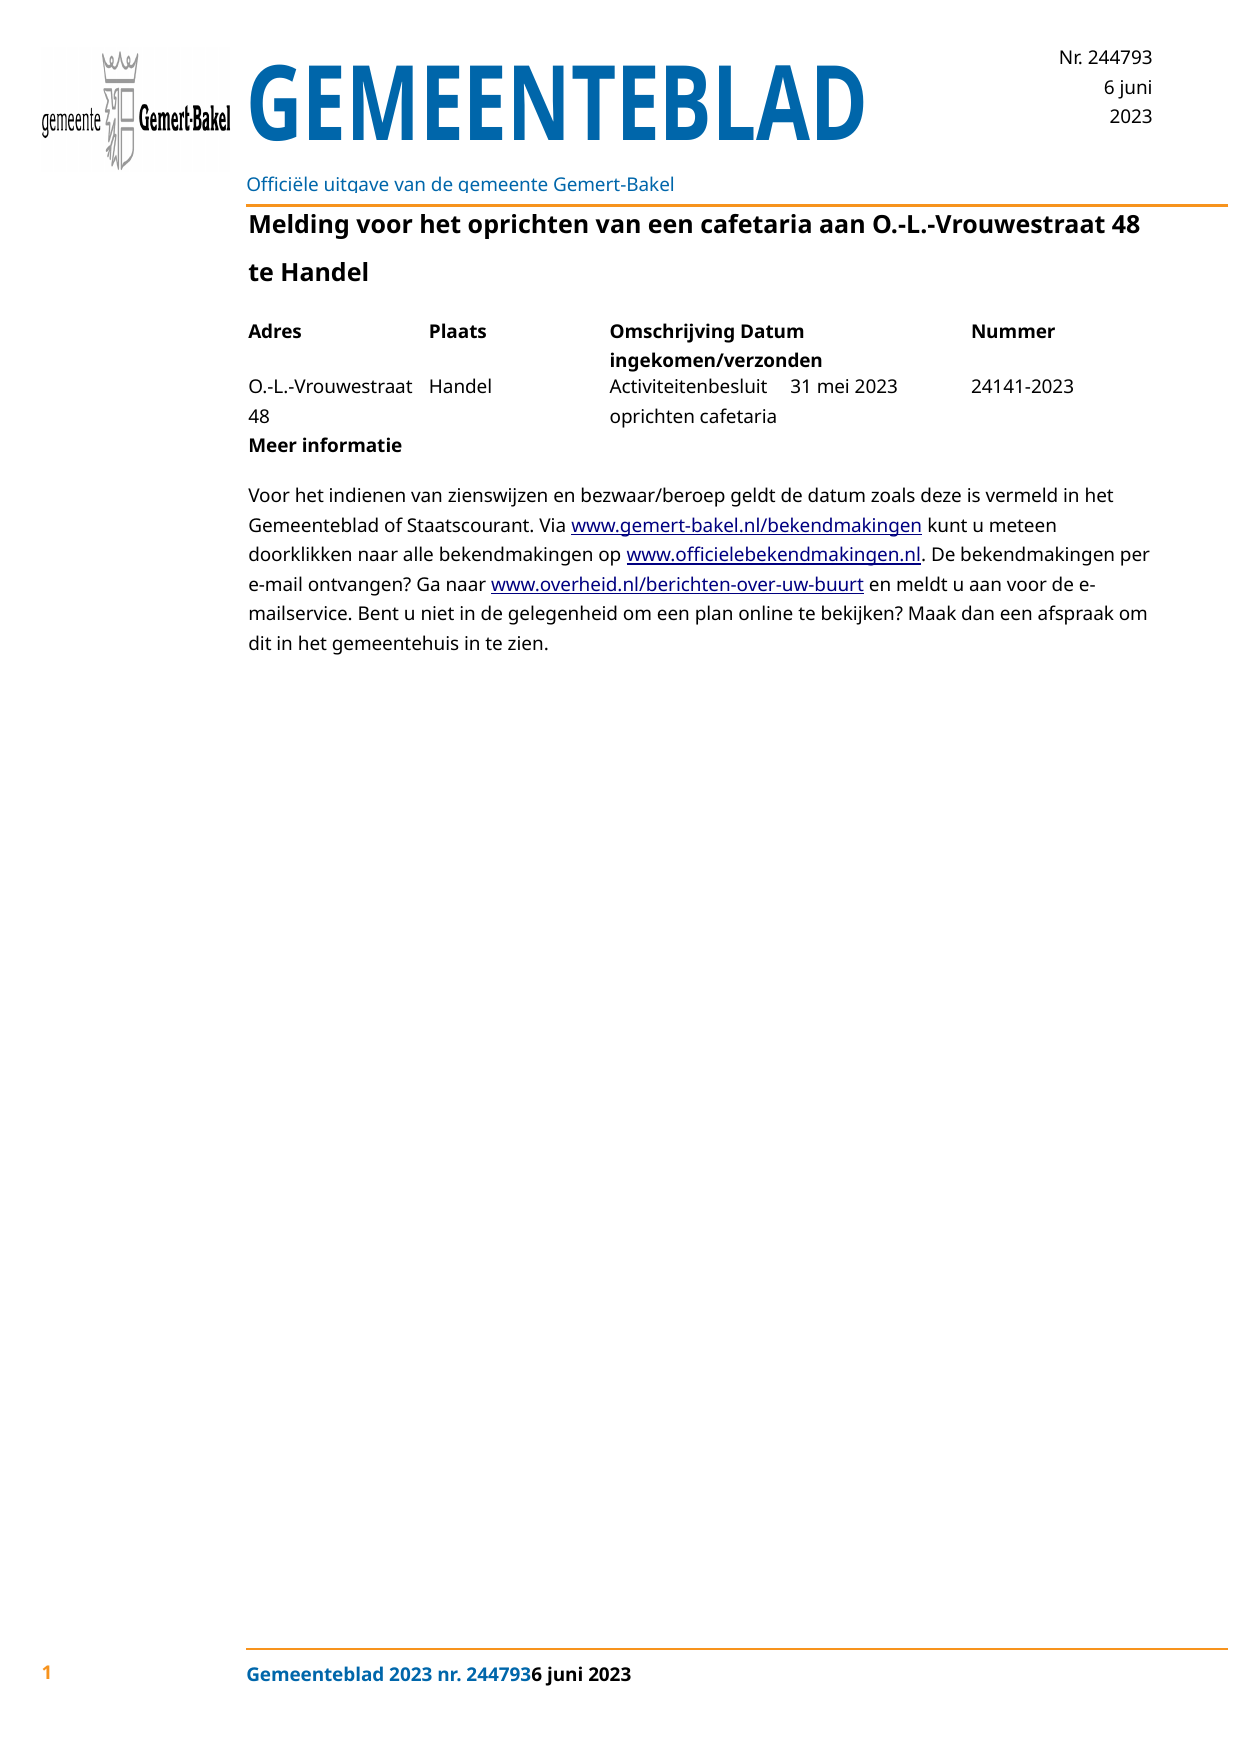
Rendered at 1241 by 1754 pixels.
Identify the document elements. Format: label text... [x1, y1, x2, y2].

table_header Adres [248, 318, 429, 373]
text Melding voor het oprichten van een cafetaria aan O.-L.-Vrouwestraat 48 te Handel [248, 207, 1152, 288]
table_header Nummer [971, 318, 1152, 373]
table_cell 31 mei 2023 [790, 373, 971, 429]
picture [41, 47, 231, 172]
table_header Plaats [429, 318, 609, 373]
text Voor het indienen van zienswijzen en bezwaar/beroep geldt de datum zoals deze is vermeld in het Gemeenteblad of Staatscourant. Via www.gemert-bakel.nl/bekendmakingen kunt u meteen doorklikken naar alle bekendmakingen op www.officielebekendmakingen.nl. De bekendmakingen per e-mail ontvangen? Ga naar www.overheid.nl/berichten-over-uw-buurt en meldt u aan voor de e-mailservice. Bent u niet in de gelegenheid om een plan online te bekijken? Maak dan een afspraak om dit in het gemeentehuis in te zien. [248, 482, 1152, 656]
table_cell O.-L.-Vrouwestraat 48 [248, 373, 429, 429]
text Meer informatie [248, 432, 1152, 458]
table_header Omschrijving Datum ingekomen/verzonden [609, 318, 971, 373]
table_cell Activiteitenbesluit oprichten cafetaria [609, 373, 790, 429]
table_cell Handel [429, 373, 609, 429]
table_cell 24141-2023 [971, 373, 1152, 429]
